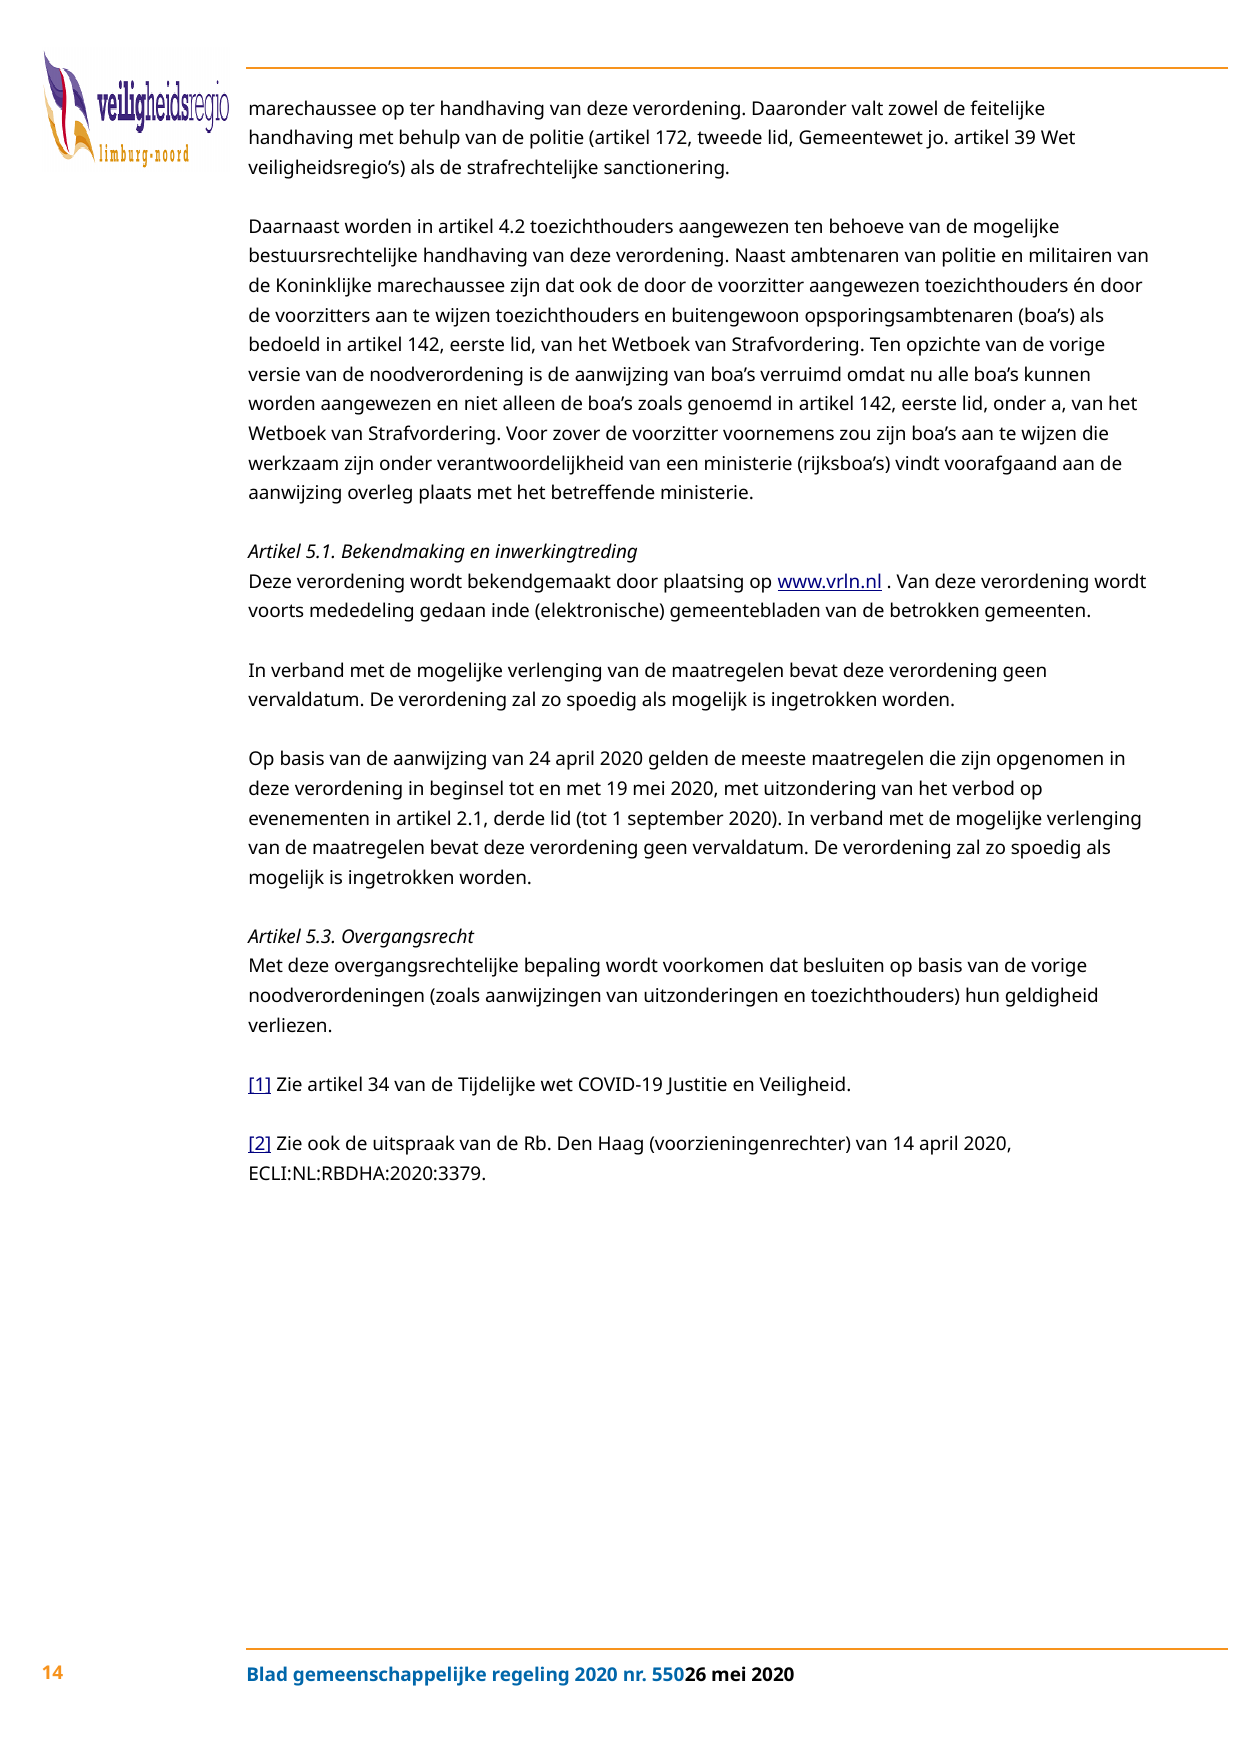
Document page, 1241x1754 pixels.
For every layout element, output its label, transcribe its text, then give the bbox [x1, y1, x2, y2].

text Deze verordening wordt bekendgemaakt door plaatsing op www.vrln.nl . Van deze verordening wordt voorts mededeling gedaan inde (elektronische) gemeentebladen van de betrokken gemeenten. [248, 568, 1152, 623]
picture [41, 47, 231, 172]
text Met deze overgangsrechtelijke bepaling wordt voorkomen dat besluiten op basis van de vorige noodverordeningen (zoals aanwijzingen van uitzonderingen en toezichthouders) hun geldigheid verliezen. [248, 953, 1152, 1038]
text Daarnaast worden in artikel 4.2 toezichthouders aangewezen ten behoeve van de mogelijke bestuursrechtelijke handhaving van deze verordening. Naast ambtenaren van politie en militairen van de Koninklijke marechaussee zijn dat ook de door de voorzitter aangewezen toezichthouders én door de voorzitters aan te wijzen toezichthouders en buitengewoon opsporingsambtenaren (boa’s) als bedoeld in artikel 142, eerste lid, van het Wetboek van Strafvordering. Ten opzichte van de vorige versie van de noodverordening is de aanwijzing van boa’s verruimd omdat nu alle boa’s kunnen worden aangewezen en niet alleen de boa’s zoals genoemd in artikel 142, eerste lid, onder a, van het Wetboek van Strafvordering. Voor zover de voorzitter voornemens zou zijn boa’s aan te wijzen die werkzaam zijn onder verantwoordelijkheid van een ministerie (rijksboa’s) vindt voorafgaand aan de aanwijzing overleg plaats met het betreffende ministerie. [248, 213, 1152, 505]
text Artikel 5.1. Bekendmaking en inwerkingtreding [248, 538, 1152, 564]
text Op basis van de aanwijzing van 24 april 2020 gelden de meeste maatregelen die zijn opgenomen in deze verordening in beginsel tot en met 19 mei 2020, met uitzondering van het verbod op evenementen in artikel 2.1, derde lid (tot 1 september 2020). In verband met de mogelijke verlenging van de maatregelen bevat deze verordening geen vervaldatum. De verordening zal zo spoedig als mogelijk is ingetrokken worden. [248, 746, 1152, 890]
text [1] Zie artikel 34 van de Tijdelijke wet COVID-19 Justitie en Veiligheid. [248, 1071, 1152, 1097]
text In verband met de mogelijke verlenging van de maatregelen bevat deze verordening geen vervaldatum. De verordening zal zo spoedig als mogelijk is ingetrokken worden. [248, 657, 1152, 712]
text marechaussee op ter handhaving van deze verordening. Daaronder valt zowel de feitelijke handhaving met behulp van de politie (artikel 172, tweede lid, Gemeentewet jo. artikel 39 Wet veiligheidsregio’s) als de strafrechtelijke sanctionering. [248, 95, 1152, 180]
text Artikel 5.3. Overgangsrecht [248, 923, 1152, 949]
text [2] Zie ook de uitspraak van de Rb. Den Haag (voorzieningenrechter) van 14 april 2020, ECLI:NL:RBDHA:2020:3379. [248, 1130, 1152, 1186]
